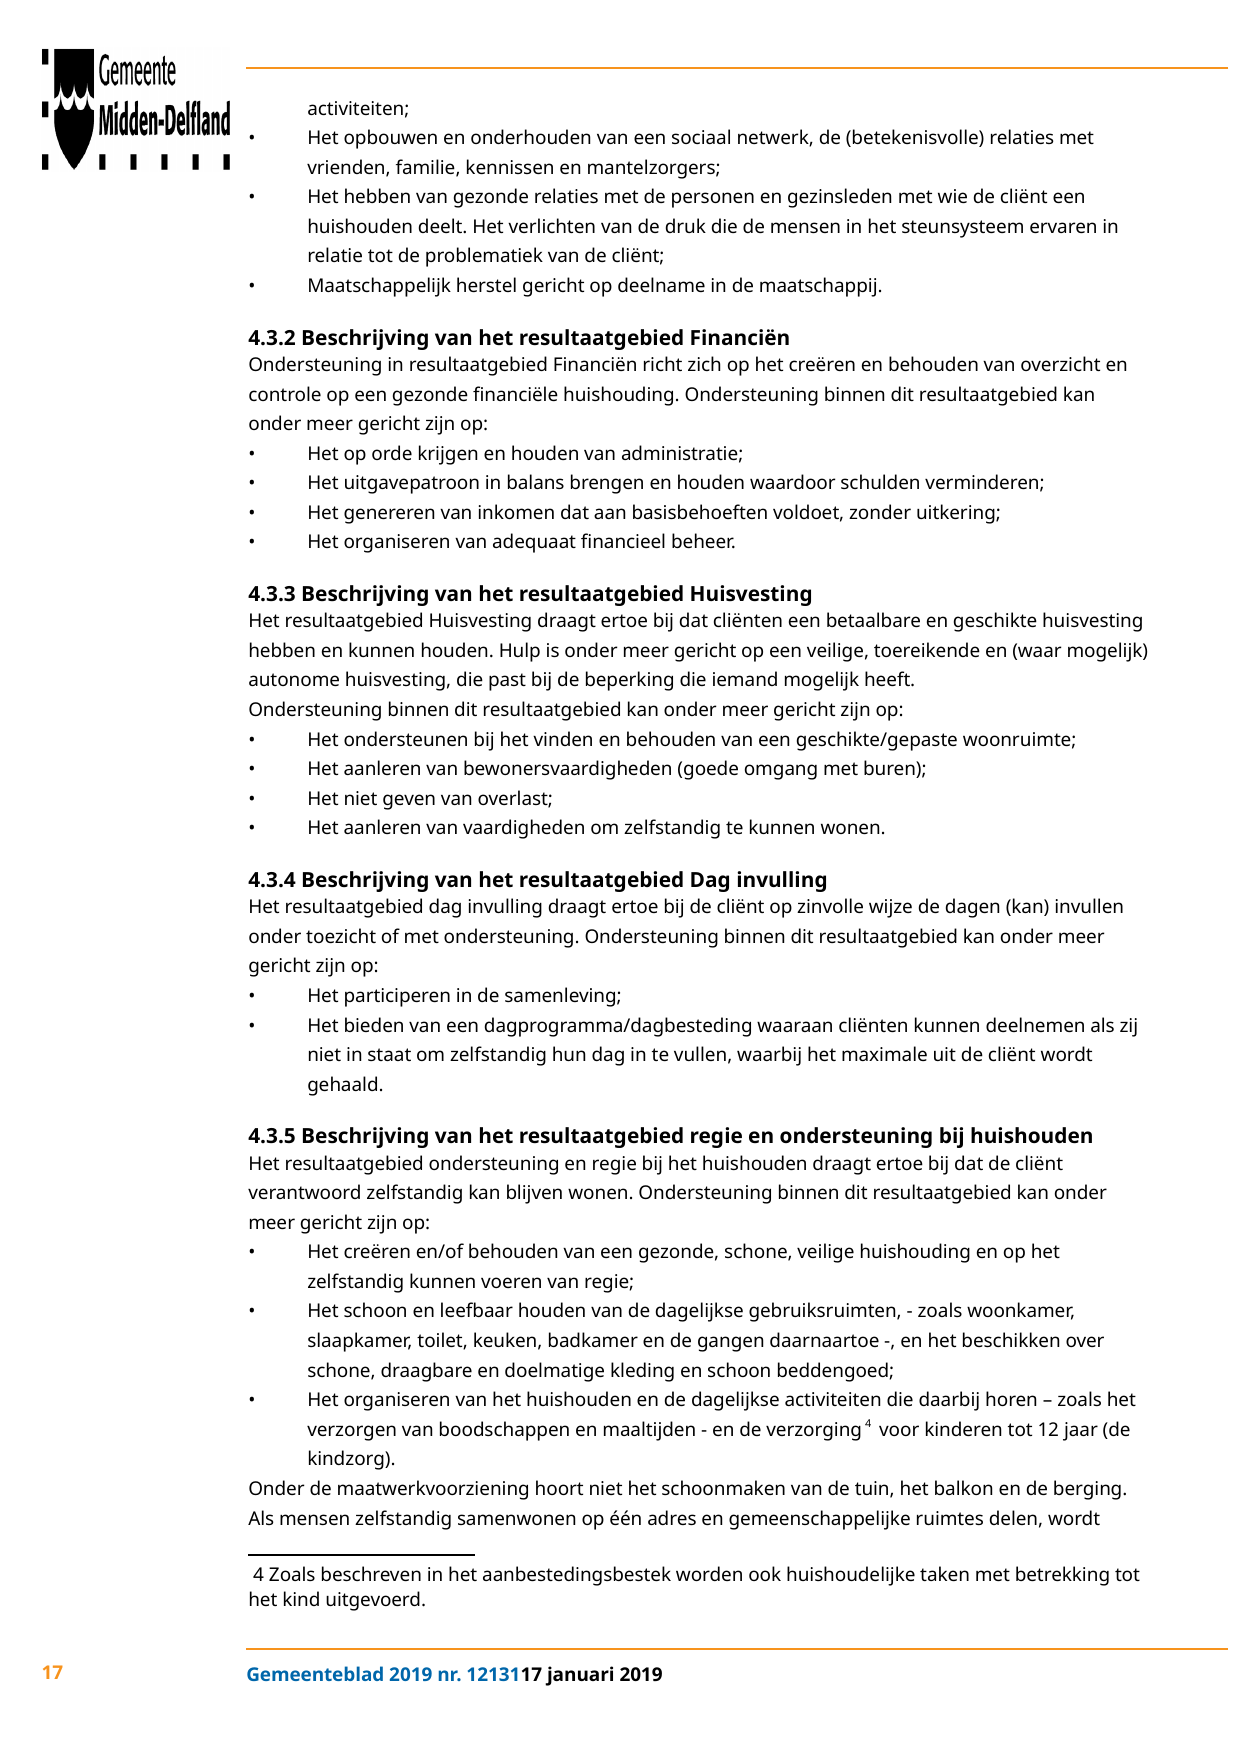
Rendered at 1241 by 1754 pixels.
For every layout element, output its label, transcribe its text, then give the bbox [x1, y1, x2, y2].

list Maatschappelijk herstel gericht op deelname in de maatschappij. [248, 272, 1152, 298]
text Ondersteuning binnen dit resultaatgebied kan onder meer gericht zijn op: [248, 696, 1152, 722]
list Het uitgavepatroon in balans brengen en houden waardoor schulden verminderen; [248, 469, 1152, 495]
list activiteiten; [248, 95, 1152, 121]
list Het hebben van gezonde relaties met de personen en gezinsleden met wie de cliënt een huishouden deelt. Het verlichten van de druk die de mensen in het steunsysteem ervaren in relatie tot de problematiek van de cliënt; [248, 183, 1152, 268]
picture [41, 47, 231, 172]
text 4.3.2 Beschrijving van het resultaatgebied Financiën [248, 323, 1152, 351]
list Het bieden van een dagprogramma/dagbesteding waaraan cliënten kunnen deelnemen als zij niet in staat om zelfstandig hun dag in te vullen, waarbij het maximale uit de cliënt wordt gehaald. [248, 1012, 1152, 1097]
list Het niet geven van overlast; [248, 785, 1152, 811]
list Het schoon en leefbaar houden van de dagelijkse gebruiksruimten, - zoals woonkamer, slaapkamer, toilet, keuken, badkamer en de gangen daarnaartoe -, en het beschikken over schone, draagbare en doelmatige kleding en schoon beddengoed; [248, 1298, 1152, 1383]
list Het op orde krijgen en houden van administratie; [248, 440, 1152, 466]
text 4.3.3 Beschrijving van het resultaatgebied Huisvesting [248, 579, 1152, 607]
text Het resultaatgebied dag invulling draagt ertoe bij de cliënt op zinvolle wijze de dagen (kan) invullen onder toezicht of met ondersteuning. Ondersteuning binnen dit resultaatgebied kan onder meer gericht zijn op: [248, 893, 1152, 978]
text 4.3.5 Beschrijving van het resultaatgebied regie en ondersteuning bij huishouden [248, 1121, 1152, 1150]
list Het organiseren van het huishouden en de dagelijkse activiteiten die daarbij horen – zoals het verzorgen van boodschappen en maaltijden - en de verzorging voor kinderen tot 12 jaar (de kindzorg). [248, 1386, 1152, 1471]
list Het creëren en/of behouden van een gezonde, schone, veilige huishouding en op het zelfstandig kunnen voeren van regie; [248, 1238, 1152, 1294]
list Het aanleren van bewonersvaardigheden (goede omgang met buren); [248, 755, 1152, 781]
list Zoals beschreven in het aanbestedingsbestek worden ook huishoudelijke taken met betrekking tot het kind uitgevoerd. [248, 1561, 1152, 1612]
text Het resultaatgebied Huisvesting draagt ertoe bij dat cliënten een betaalbare en geschikte huisvesting hebben en kunnen houden. Hulp is onder meer gericht op een veilige, toereikende en (waar mogelijk) autonome huisvesting, die past bij de beperking die iemand mogelijk heeft. [248, 607, 1152, 692]
list Het organiseren van adequaat financieel beheer. [248, 529, 1152, 554]
text 4.3.4 Beschrijving van het resultaatgebied Dag invulling [248, 865, 1152, 893]
list Het genereren van inkomen dat aan basisbehoeften voldoet, zonder uitkering; [248, 499, 1152, 525]
text Het resultaatgebied ondersteuning en regie bij het huishouden draagt ertoe bij dat de cliënt verantwoord zelfstandig kan blijven wonen. Ondersteuning binnen dit resultaatgebied kan onder meer gericht zijn op: [248, 1150, 1152, 1235]
text Ondersteuning in resultaatgebied Financiën richt zich op het creëren en behouden van overzicht en controle op een gezonde financiële huishouding. Ondersteuning binnen dit resultaatgebied kan onder meer gericht zijn op: [248, 351, 1152, 436]
list Het ondersteunen bij het vinden en behouden van een geschikte/gepaste woonruimte; [248, 726, 1152, 752]
list Het participeren in de samenleving; [248, 982, 1152, 1008]
list Het opbouwen en onderhouden van een sociaal netwerk, de (betekenisvolle) relaties met vrienden, familie, kennissen en mantelzorgers; [248, 124, 1152, 180]
text Onder de maatwerkvoorziening hoort niet het schoonmaken van de tuin, het balkon en de berging. Als mensen zelfstandig samenwonen op één adres en gemeenschappelijke ruimtes delen, wordt [248, 1475, 1152, 1531]
list Het aanleren van vaardigheden om zelfstandig te kunnen wonen. [248, 814, 1152, 840]
